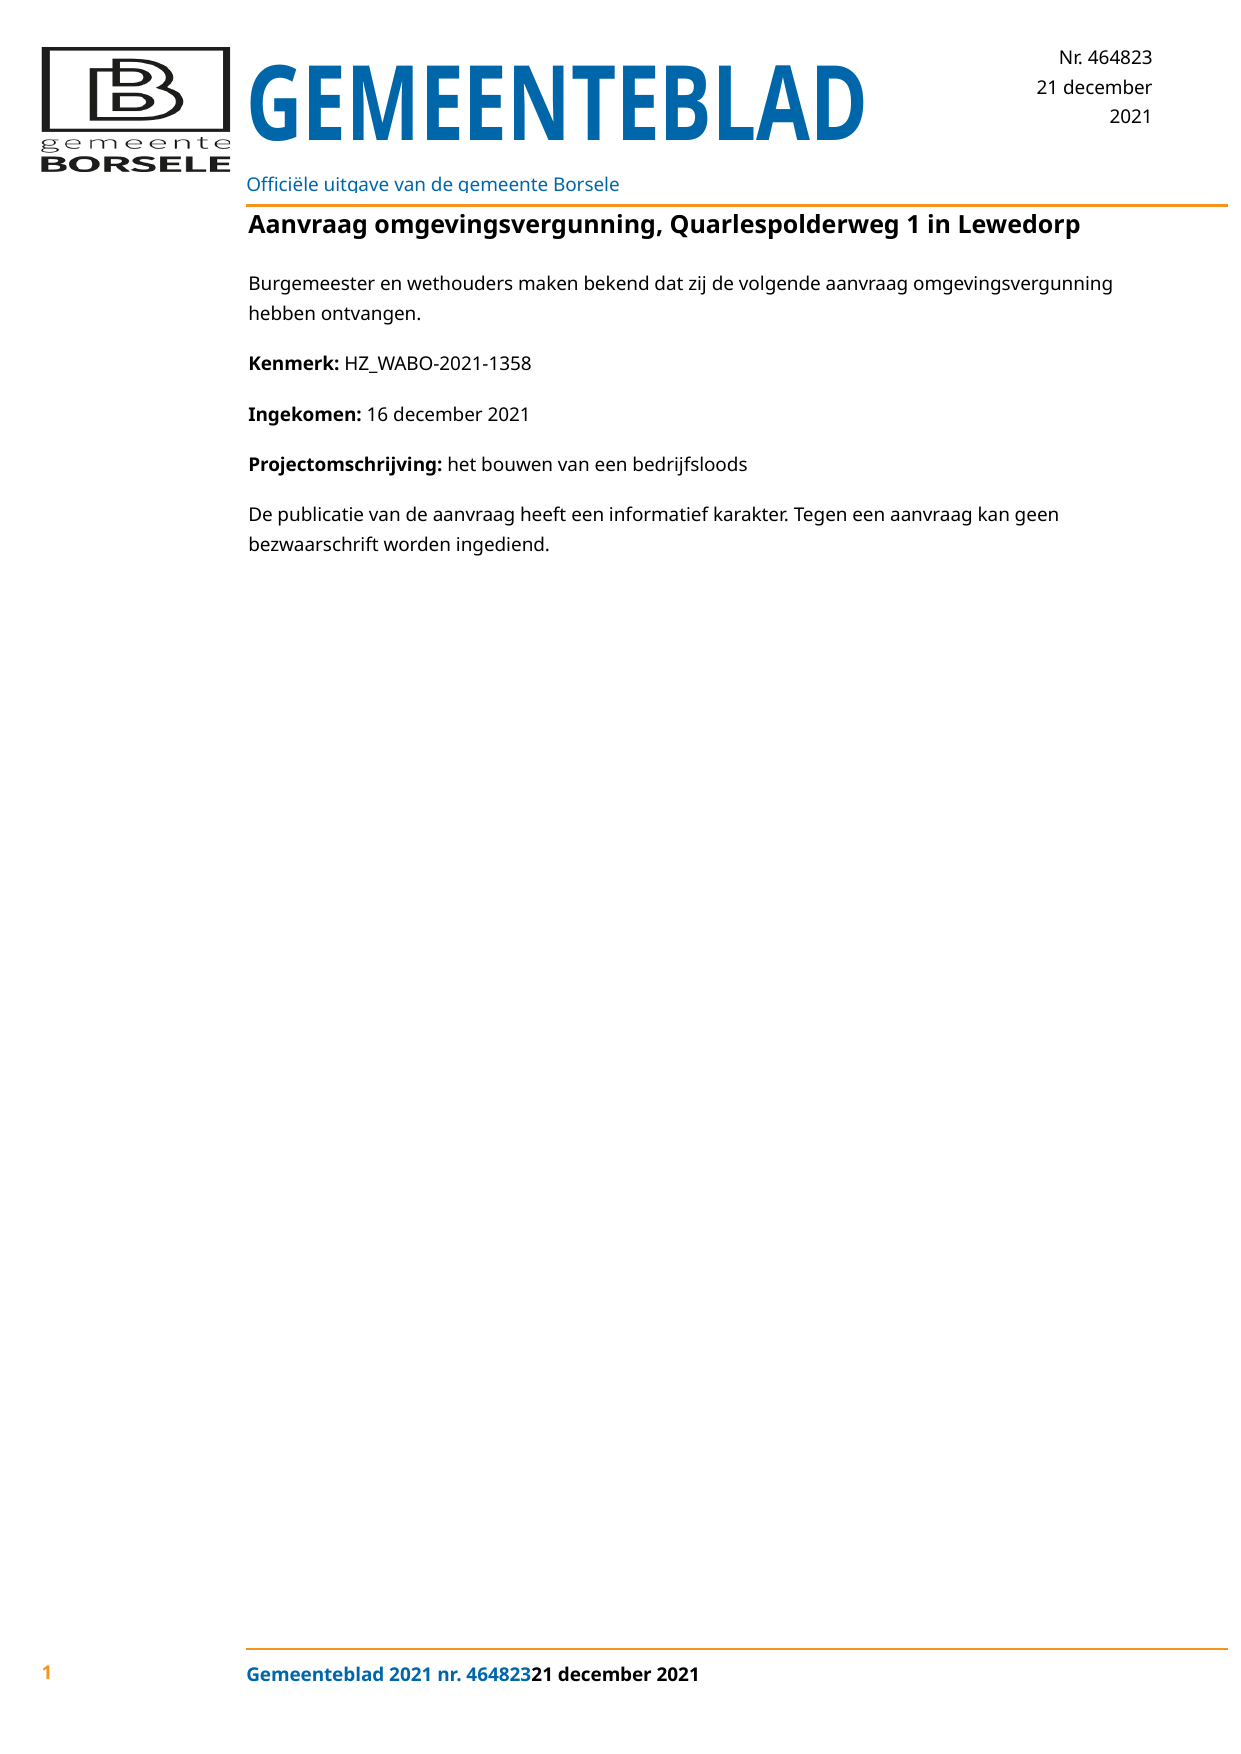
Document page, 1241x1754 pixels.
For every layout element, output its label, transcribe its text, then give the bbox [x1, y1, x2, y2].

picture [41, 47, 231, 172]
text Aanvraag omgevingsvergunning, Quarlespolderweg 1 in Lewedorp [248, 207, 1152, 241]
text Projectomschrijving: het bouwen van een bedrijfsloods [248, 451, 1152, 477]
text Ingekomen: 16 december 2021 [248, 401, 1152, 426]
text De publicatie van de aanvraag heeft een informatief karakter. Tegen een aanvraag kan geen bezwaarschrift worden ingediend. [248, 502, 1152, 557]
text Burgemeester en wethouders maken bekend dat zij de volgende aanvraag omgevingsvergunning hebben ontvangen. [248, 270, 1152, 326]
text Kenmerk: HZ_WABO-2021-1358 [248, 350, 1152, 376]
